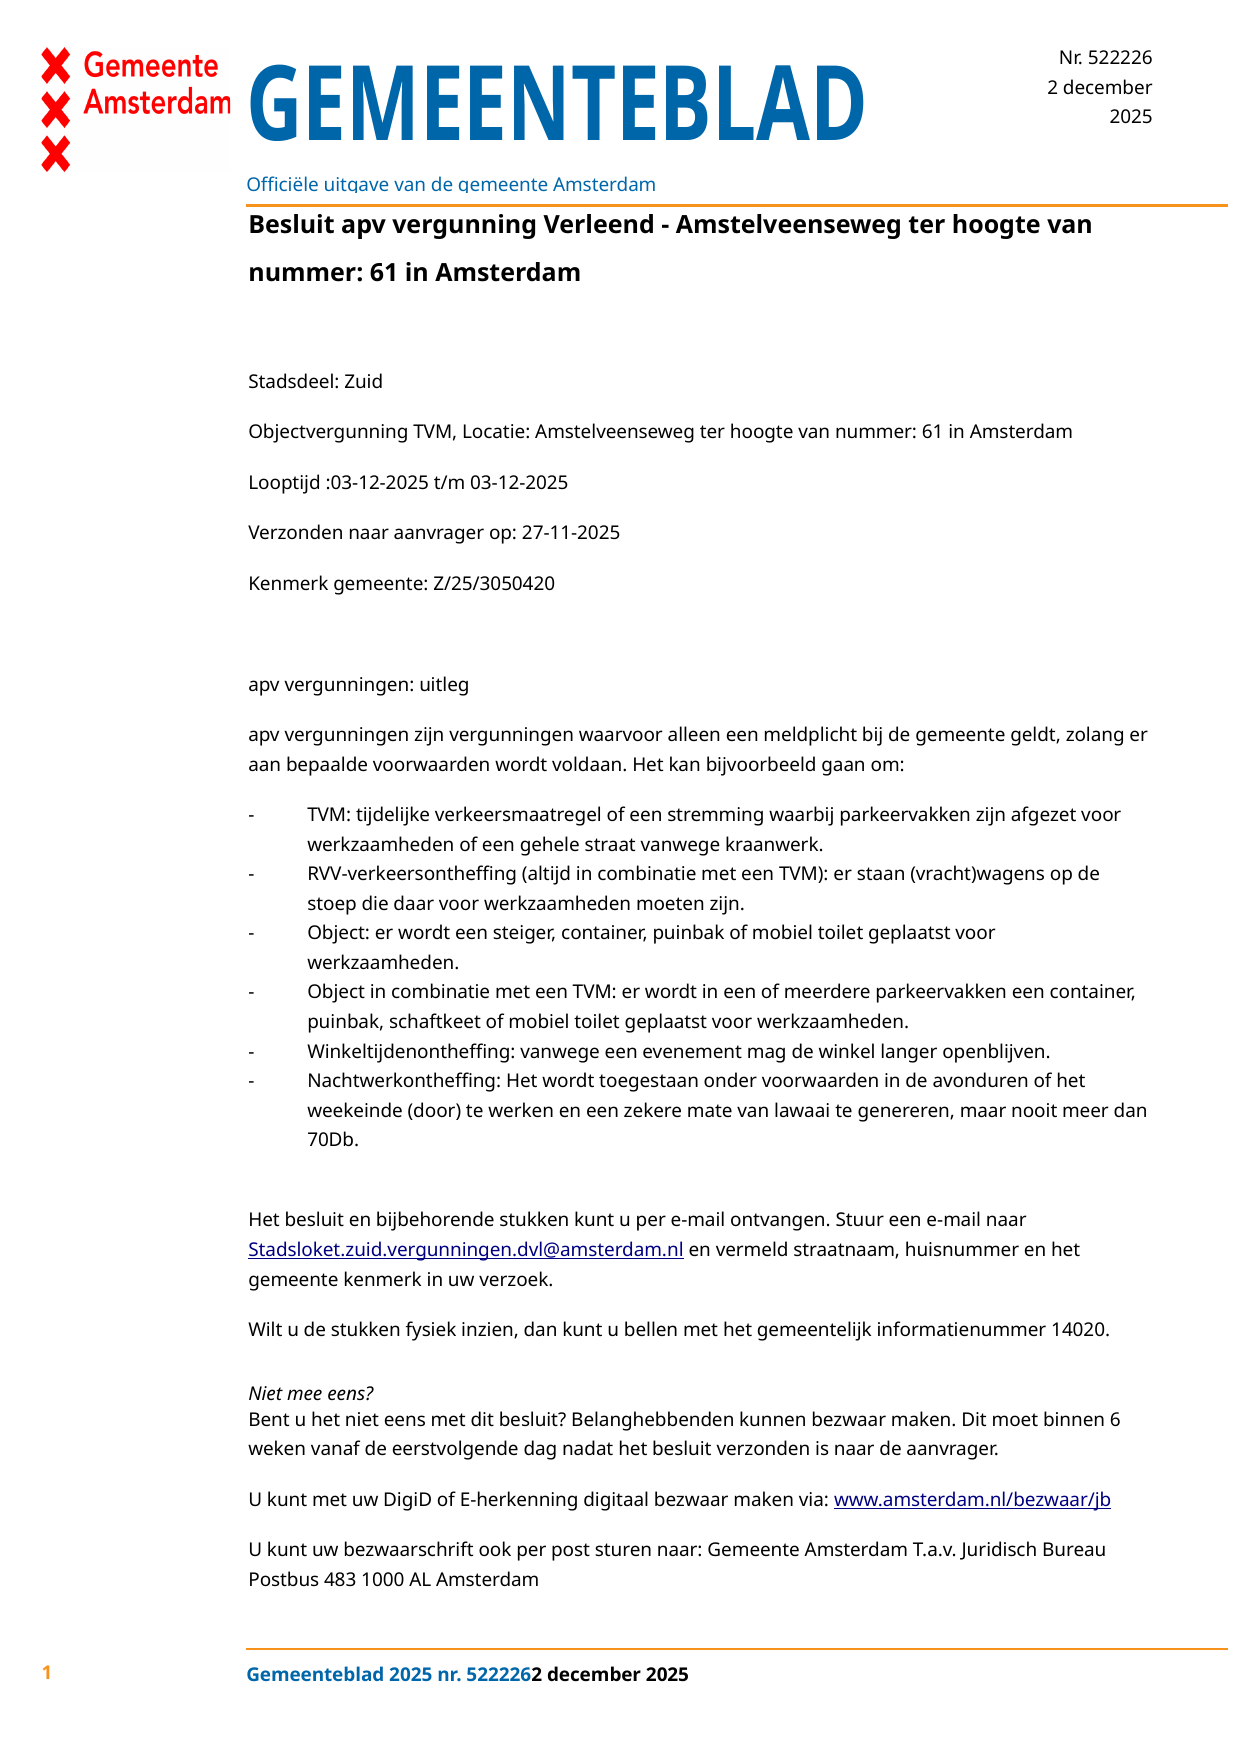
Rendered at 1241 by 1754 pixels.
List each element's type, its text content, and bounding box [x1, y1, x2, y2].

picture [41, 47, 231, 172]
text Bent u het niet eens met dit besluit? Belanghebbenden kunnen bezwaar maken. Dit moet binnen 6 weken vanaf de eerstvolgende dag nadat het besluit verzonden is naar de aanvrager. [248, 1406, 1152, 1461]
list Object in combinatie met een TVM: er wordt in een of meerdere parkeervakken een container, puinbak, schaftkeet of mobiel toilet geplaatst voor werkzaamheden. [248, 979, 1152, 1034]
text Het besluit en bijbehorende stukken kunt u per e-mail ontvangen. Stuur een e-mail naar Stadsloket.zuid.vergunningen.dvl@amsterdam.nl en vermeld straatnaam, huisnummer en het gemeente kenmerk in uw verzoek. [248, 1207, 1152, 1292]
text U kunt uw bezwaarschrift ook per post sturen naar: Gemeente Amsterdam T.a.v. Juridisch Bureau Postbus 483 1000 AL Amsterdam [248, 1536, 1152, 1592]
list TVM: tijdelijke verkeersmaatregel of een stremming waarbij parkeervakken zijn afgezet voor werkzaamheden of een gehele straat vanwege kraanwerk. [248, 801, 1152, 857]
text apv vergunningen zijn vergunningen waarvoor alleen een meldplicht bij de gemeente geldt, zolang er aan bepaalde voorwaarden wordt voldaan. Het kan bijvoorbeeld gaan om: [248, 721, 1152, 777]
text Stadsdeel: Zuid [248, 368, 1152, 394]
text Objectvergunning TVM, Locatie: Amstelveenseweg ter hoogte van nummer: 61 in Amsterdam [248, 419, 1152, 444]
text U kunt met uw DigiD of E-herkenning digitaal bezwaar maken via: www.amsterdam.nl/bezwaar/jb [248, 1486, 1152, 1512]
text Wilt u de stukken fysiek inzien, dan kunt u bellen met het gemeentelijk informatienummer 14020. [248, 1316, 1152, 1342]
text apv vergunningen: uitleg [248, 671, 1152, 697]
list Winkeltijdenontheffing: vanwege een evenement mag de winkel langer openblijven. [248, 1038, 1152, 1064]
list RVV-verkeersontheffing (altijd in combinatie met een TVM): er staan (vracht)wagens op de stoep die daar voor werkzaamheden moeten zijn. [248, 860, 1152, 916]
text Verzonden naar aanvrager op: 27-11-2025 [248, 519, 1152, 545]
text Looptijd :03-12-2025 t/m 03-12-2025 [248, 469, 1152, 495]
text Kenmerk gemeente: Z/25/3050420 [248, 570, 1152, 596]
list Object: er wordt een steiger, container, puinbak of mobiel toilet geplaatst voor werkzaamheden. [248, 919, 1152, 975]
list Nachtwerkontheffing: Het wordt toegestaan onder voorwaarden in de avonduren of het weekeinde (door) te werken en een zekere mate van lawaai te genereren, maar nooit meer dan 70Db. [248, 1067, 1152, 1152]
text Niet mee eens? [248, 1380, 1152, 1406]
text Besluit apv vergunning Verleend - Amstelveenseweg ter hoogte van nummer: 61 in Amsterdam [248, 207, 1152, 288]
